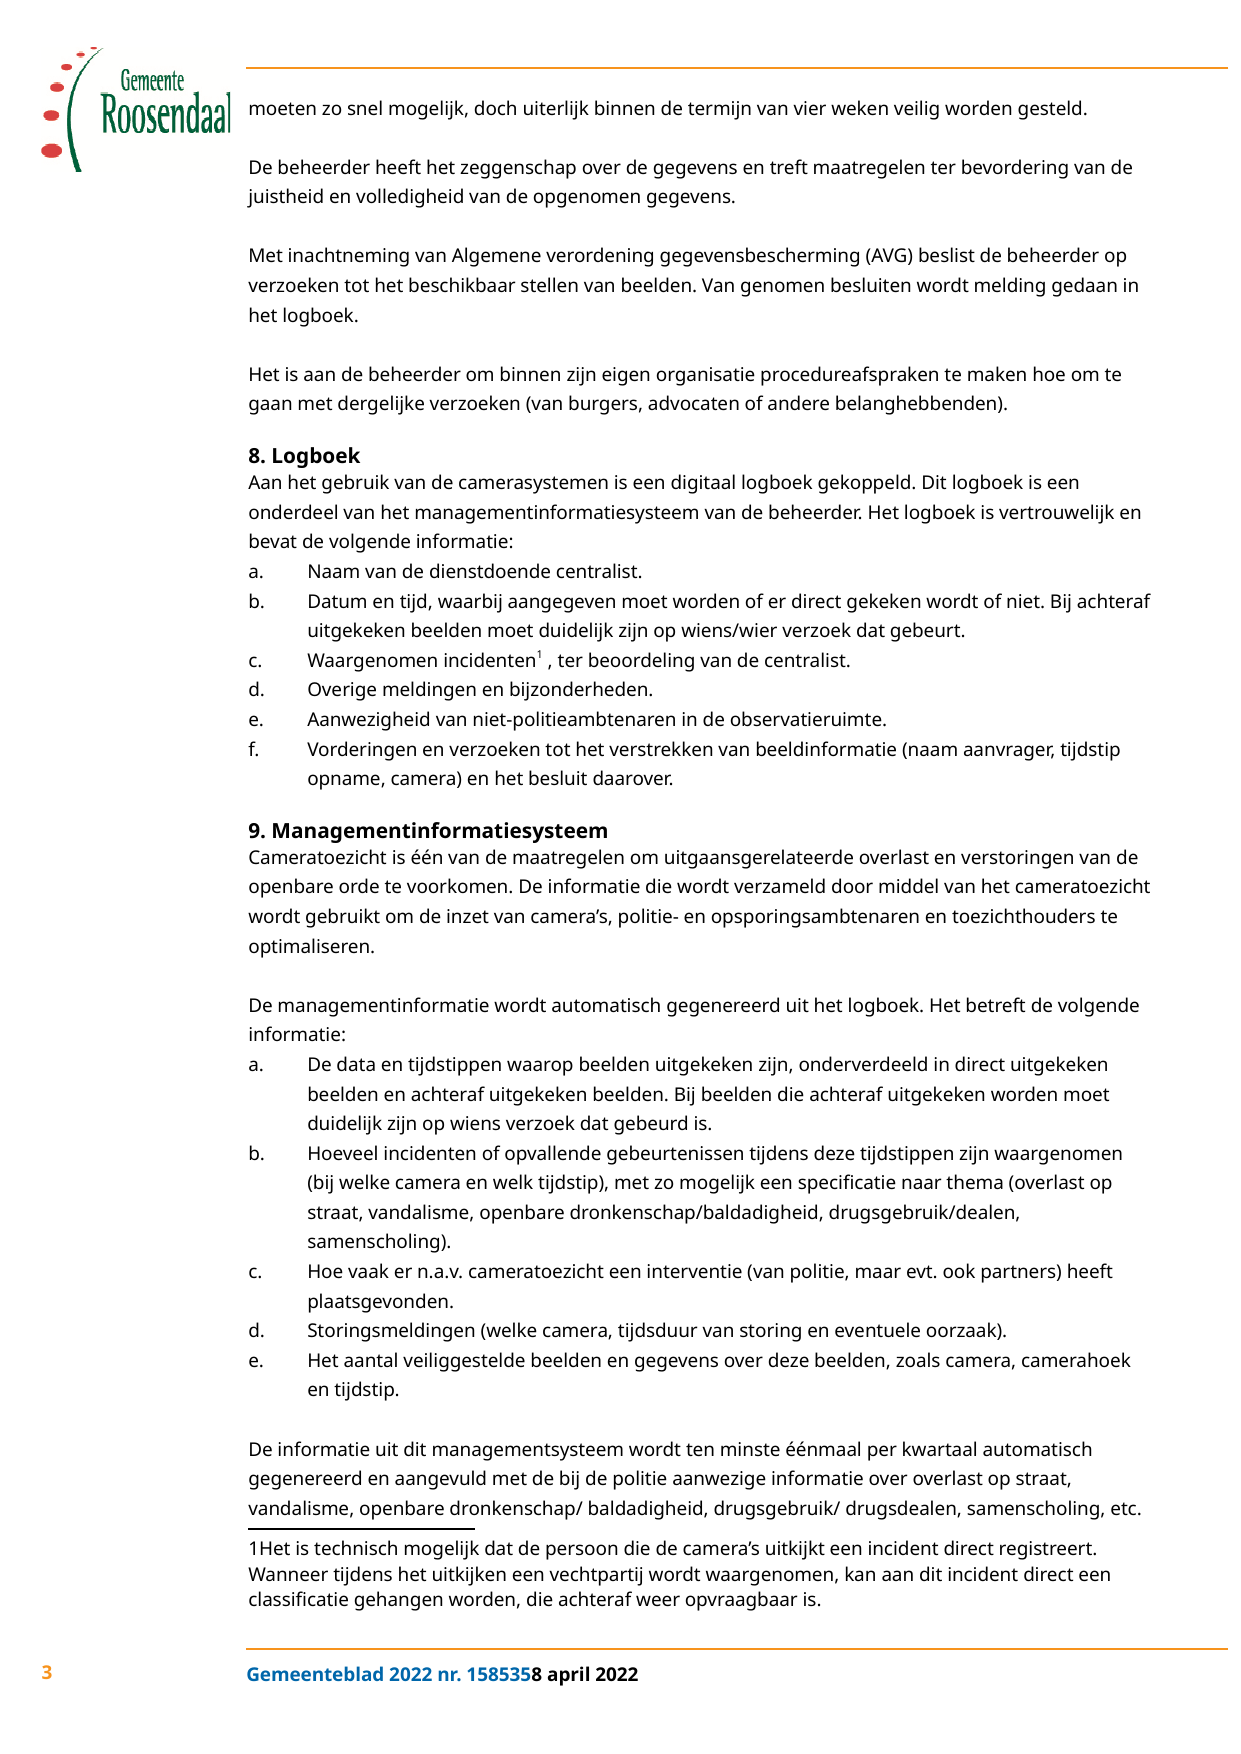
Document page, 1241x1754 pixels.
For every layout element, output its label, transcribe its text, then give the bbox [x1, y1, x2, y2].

list Datum en tijd, waarbij aangegeven moet worden of er direct gekeken wordt of niet. Bij achteraf uitgekeken beelden moet duidelijk zijn op wiens/wier verzoek dat gebeurt. [248, 588, 1152, 643]
list Vorderingen en verzoeken tot het verstrekken van beeldinformatie (naam aanvrager, tijdstip opname, camera) en het besluit daarover. [248, 736, 1152, 791]
picture [41, 47, 231, 172]
list Naam van de dienstdoende centralist. [248, 558, 1152, 584]
text moeten zo snel mogelijk, doch uiterlijk binnen de termijn van vier weken veilig worden gesteld. [248, 95, 1152, 121]
list De data en tijdstippen waarop beelden uitgekeken zijn, onderverdeeld in direct uitgekeken beelden en achteraf uitgekeken beelden. Bij beelden die achteraf uitgekeken worden moet duidelijk zijn op wiens verzoek dat gebeurd is. [248, 1051, 1152, 1136]
list Aanwezigheid van niet-politieambtenaren in de observatieruimte. [248, 706, 1152, 732]
list Het aantal veiliggestelde beelden en gegevens over deze beelden, zoals camera, camerahoek en tijdstip. [248, 1347, 1152, 1402]
text Het is aan de beheerder om binnen zijn eigen organisatie procedureafspraken te maken hoe om te gaan met dergelijke verzoeken (van burgers, advocaten of andere belanghebbenden). [248, 361, 1152, 416]
text De informatie uit dit managementsysteem wordt ten minste éénmaal per kwartaal automatisch gegenereerd en aangevuld met de bij de politie aanwezige informatie over overlast op straat, vandalisme, openbare dronkenschap/ baldadigheid, drugsgebruik/ drugsdealen, samenscholing, etc. [248, 1436, 1152, 1521]
text De managementinformatie wordt automatisch gegenereerd uit het logboek. Het betreft de volgende informatie: [248, 992, 1152, 1047]
text De beheerder heeft het zeggenschap over de gegevens en treft maatregelen ter bevordering van de juistheid en volledigheid van de opgenomen gegevens. [248, 154, 1152, 209]
text 8. Logboek [248, 441, 1152, 469]
text Aan het gebruik van de camerasystemen is een digitaal logboek gekoppeld. Dit logboek is een onderdeel van het managementinformatiesysteem van de beheerder. Het logboek is vertrouwelijk en bevat de volgende informatie: [248, 469, 1152, 554]
list Het is technisch mogelijk dat de persoon die de camera’s uitkijkt een incident direct registreert. Wanneer tijdens het uitkijken een vechtpartij wordt waargenomen, kan aan dit incident direct een classificatie gehangen worden, die achteraf weer opvraagbaar is. [248, 1535, 1152, 1612]
list Waargenomen incidenten , ter beoordeling van de centralist. [248, 647, 1152, 673]
text Met inachtneming van Algemene verordening gegevensbescherming (AVG) beslist de beheerder op verzoeken tot het beschikbaar stellen van beelden. Van genomen besluiten wordt melding gedaan in het logboek. [248, 243, 1152, 328]
list Hoe vaak er n.a.v. cameratoezicht een interventie (van politie, maar evt. ook partners) heeft plaatsgevonden. [248, 1258, 1152, 1314]
text 9. Managementinformatiesysteem [248, 816, 1152, 844]
list Overige meldingen en bijzonderheden. [248, 677, 1152, 702]
list Storingsmeldingen (welke camera, tijdsduur van storing en eventuele oorzaak). [248, 1317, 1152, 1343]
text Cameratoezicht is één van de maatregelen om uitgaansgerelateerde overlast en verstoringen van de openbare orde te voorkomen. De informatie die wordt verzameld door middel van het cameratoezicht wordt gebruikt om de inzet van camera’s, politie- en opsporingsambtenaren en toezichthouders te optimaliseren. [248, 844, 1152, 959]
list Hoeveel incidenten of opvallende gebeurtenissen tijdens deze tijdstippen zijn waargenomen (bij welke camera en welk tijdstip), met zo mogelijk een specificatie naar thema (overlast op straat, vandalisme, openbare dronkenschap/baldadigheid, drugsgebruik/dealen, samenscholing). [248, 1140, 1152, 1254]
